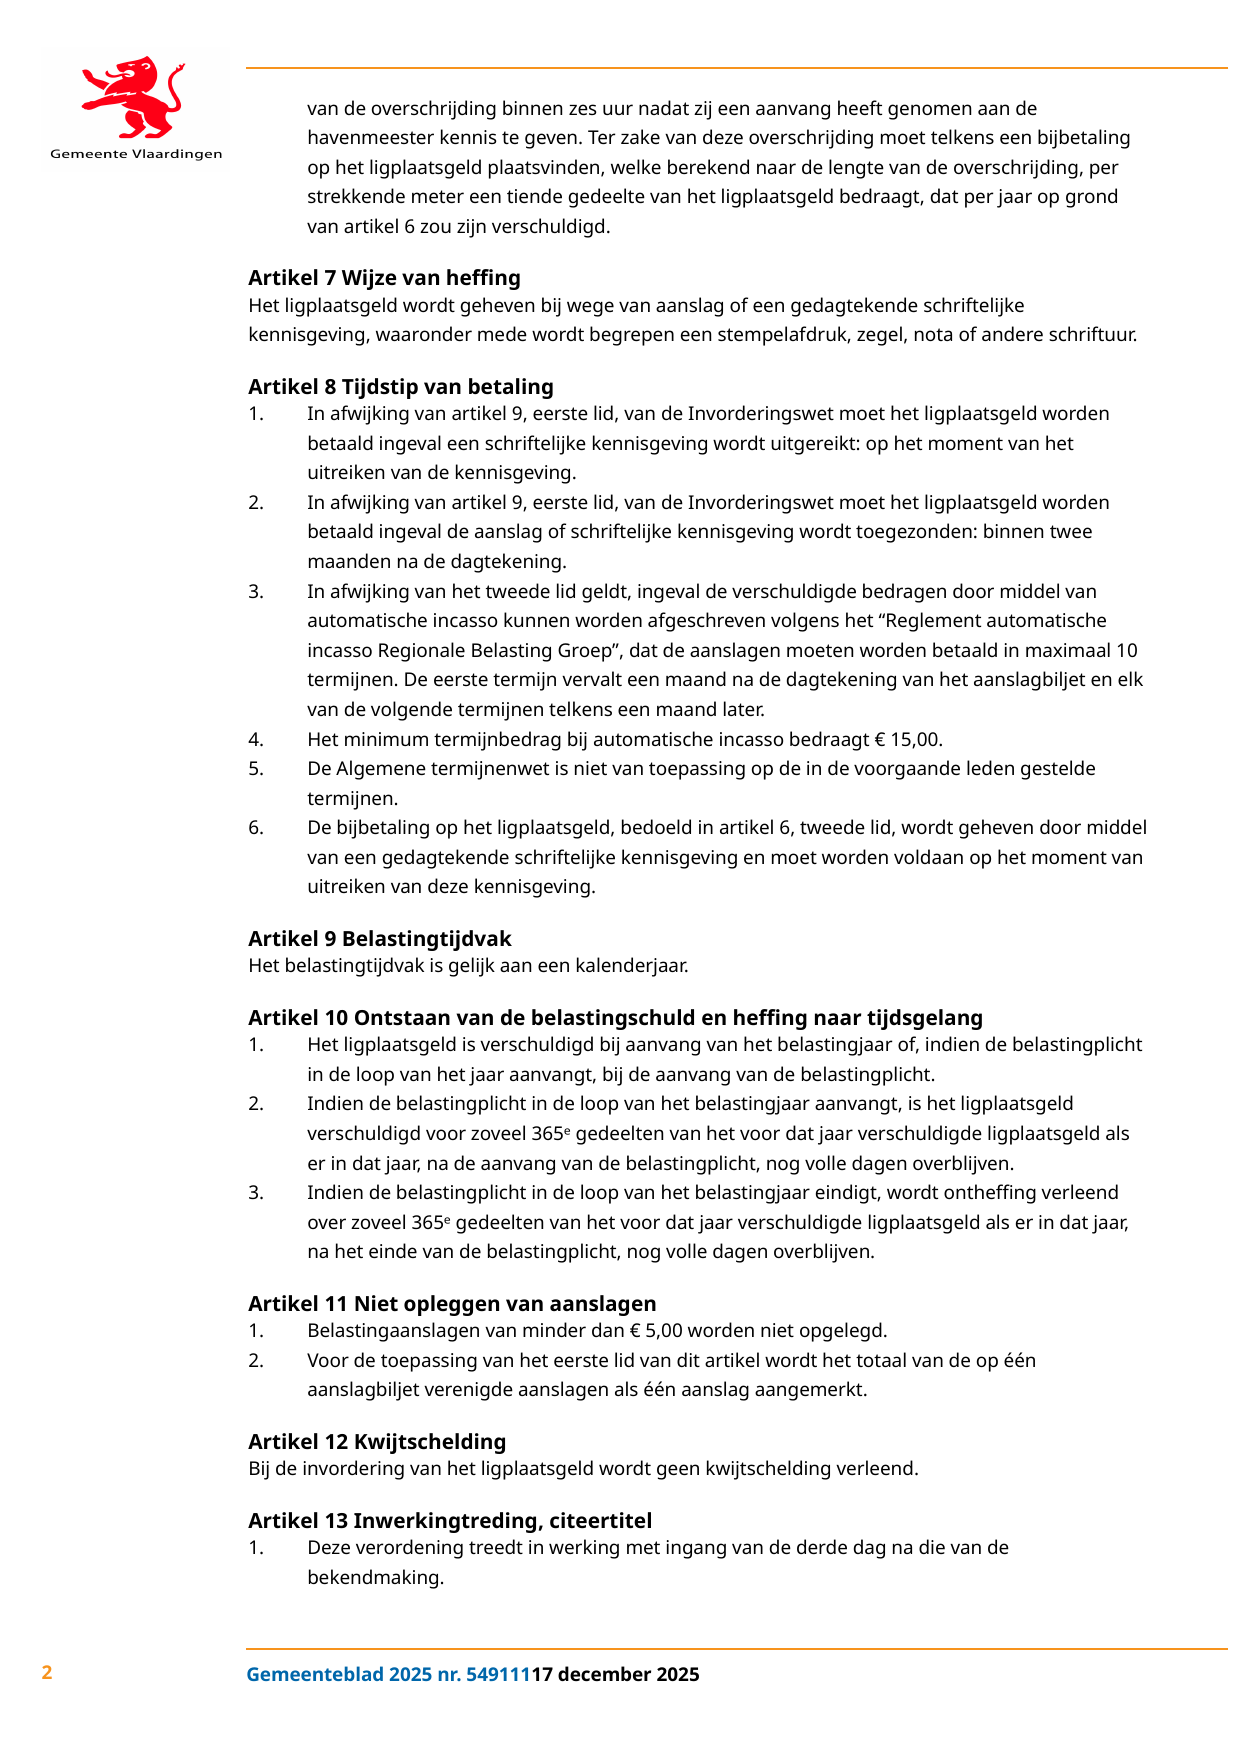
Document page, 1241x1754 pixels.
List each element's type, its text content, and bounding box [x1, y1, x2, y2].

list van de overschrijding binnen zes uur nadat zij een aanvang heeft genomen aan de havenmeester kennis te geven. Ter zake van deze overschrijding moet telkens een bijbetaling op het ligplaatsgeld plaatsvinden, welke berekend naar de lengte van de overschrijding, per strekkende meter een tiende gedeelte van het ligplaatsgeld bedraagt, dat per jaar op grond van artikel 6 zou zijn verschuldigd. [248, 95, 1152, 239]
list Indien de belastingplicht in de loop van het belastingjaar aanvangt, is het ligplaatsgeld verschuldigd voor zoveel 365ᵉ gedeelten van het voor dat jaar verschuldigde ligplaatsgeld als er in dat jaar, na de aanvang van de belastingplicht, nog volle dagen overblijven. [248, 1091, 1152, 1176]
list In afwijking van artikel 9, eerste lid, van de Invorderingswet moet het ligplaatsgeld worden betaald ingeval de aanslag of schriftelijke kennisgeving wordt toegezonden: binnen twee maanden na de dagtekening. [248, 489, 1152, 574]
text Artikel 11 Niet opleggen van aanslagen [248, 1289, 1152, 1317]
list Voor de toepassing van het eerste lid van dit artikel wordt het totaal van de op één aanslagbiljet verenigde aanslagen als één aanslag aangemerkt. [248, 1347, 1152, 1402]
list Het ligplaatsgeld is verschuldigd bij aanvang van het belastingjaar of, indien de belastingplicht in de loop van het jaar aanvangt, bij de aanvang van de belastingplicht. [248, 1031, 1152, 1087]
text Artikel 7 Wijze van heffing [248, 263, 1152, 292]
text Artikel 9 Belastingtijdvak [248, 924, 1152, 953]
list De Algemene termijnenwet is niet van toepassing op de in de voorgaande leden gestelde termijnen. [248, 755, 1152, 811]
list Het minimum termijnbedrag bij automatische incasso bedraagt € 15,00. [248, 726, 1152, 752]
text Artikel 12 Kwijtschelding [248, 1427, 1152, 1455]
list De bijbetaling op het ligplaatsgeld, bedoeld in artikel 6, tweede lid, wordt geheven door middel van een gedagtekende schriftelijke kennisgeving en moet worden voldaan op het moment van uitreiken van deze kennisgeving. [248, 814, 1152, 899]
list Indien de belastingplicht in de loop van het belastingjaar eindigt, wordt ontheffing verleend over zoveel 365ᵉ gedeelten van het voor dat jaar verschuldigde ligplaatsgeld als er in dat jaar, na het einde van de belastingplicht, nog volle dagen overblijven. [248, 1179, 1152, 1264]
text Artikel 10 Ontstaan van de belastingschuld en heffing naar tijdsgelang [248, 1003, 1152, 1031]
text Het ligplaatsgeld wordt geheven bij wege van aanslag of een gedagtekende schriftelijke kennisgeving, waaronder mede wordt begrepen een stempelafdruk, zegel, nota of andere schriftuur. [248, 292, 1152, 347]
picture [41, 47, 231, 172]
text Het belastingtijdvak is gelijk aan een kalenderjaar. [248, 953, 1152, 978]
text Bij de invordering van het ligplaatsgeld wordt geen kwijtschelding verleend. [248, 1455, 1152, 1481]
text Artikel 8 Tijdstip van betaling [248, 372, 1152, 400]
list Deze verordening treedt in werking met ingang van de derde dag na die van de bekendmaking. [248, 1534, 1152, 1589]
list Belastingaanslagen van minder dan € 5,00 worden niet opgelegd. [248, 1317, 1152, 1343]
text Artikel 13 Inwerkingtreding, citeertitel [248, 1506, 1152, 1534]
list In afwijking van het tweede lid geldt, ingeval de verschuldigde bedragen door middel van automatische incasso kunnen worden afgeschreven volgens het “Reglement automatische incasso Regionale Belasting Groep”, dat de aanslagen moeten worden betaald in maximaal 10 termijnen. De eerste termijn vervalt een maand na de dagtekening van het aanslagbiljet en elk van de volgende termijnen telkens een maand later. [248, 578, 1152, 722]
list In afwijking van artikel 9, eerste lid, van de Invorderingswet moet het ligplaatsgeld worden betaald ingeval een schriftelijke kennisgeving wordt uitgereikt: op het moment van het uitreiken van de kennisgeving. [248, 400, 1152, 485]
